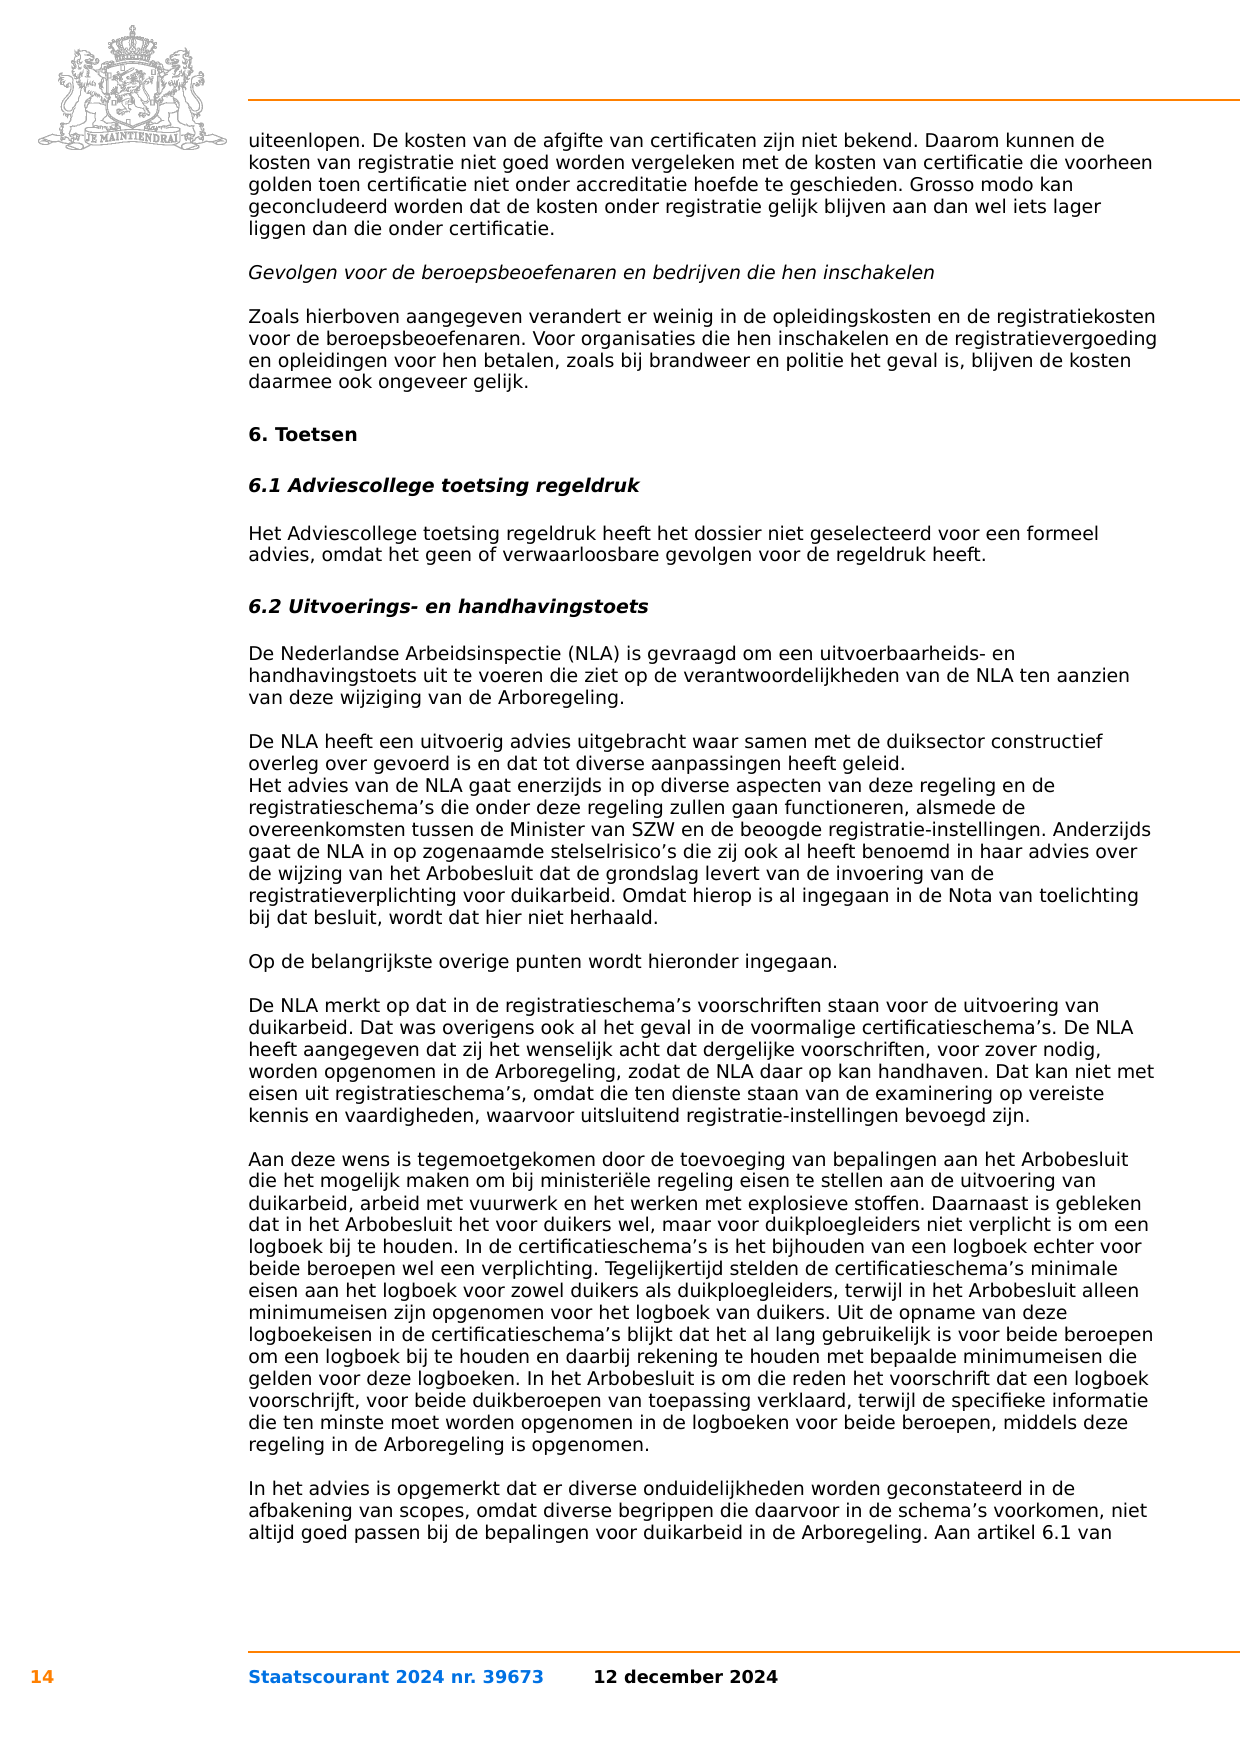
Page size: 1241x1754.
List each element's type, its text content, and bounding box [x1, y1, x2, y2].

subtitle Gevolgen voor de beroepsbeoefenaren en bedrijven die hen inschakelen [248, 262, 1163, 284]
text De Nederlandse Arbeidsinspectie (NLA) is gevraagd om een uitvoerbaarheids- en handhavingstoets uit te voeren die ziet op de verantwoordelijkheden van de NLA ten aanzien van deze wijziging van de Arboregeling. [248, 643, 1163, 709]
subtitle 6. Toetsen [248, 423, 1163, 445]
subtitle 6.1 Adviescollege toetsing regeldruk [248, 475, 1163, 497]
subtitle 6.2 Uitvoerings- en handhavingstoets [248, 596, 1163, 618]
text De NLA heeft een uitvoerig advies uitgebracht waar samen met de duiksector constructief overleg over gevoerd is en dat tot diverse aanpassingen heeft geleid. [248, 731, 1163, 775]
text Het advies van de NLA gaat enerzijds in op diverse aspecten van deze regeling en de registratieschema’s die onder deze regeling zullen gaan functioneren, alsmede de overeenkomsten tussen de Minister van SZW en de beoogde registratie-instellingen. Anderzijds gaat de NLA in op zogenaamde stelselrisico’s die zij ook al heeft benoemd in haar advies over de wijzing van het Arbobesluit dat de grondslag levert van de invoering van de registratieverplichting voor duikarbeid. Omdat hierop is al ingegaan in de Nota van toelichting bij dat besluit, wordt dat hier niet herhaald. [248, 775, 1163, 929]
text Op de belangrijkste overige punten wordt hieronder ingegaan. [248, 951, 1163, 973]
text De NLA merkt op dat in de registratieschema’s voorschriften staan voor de uitvoering van duikarbeid. Dat was overigens ook al het geval in de voormalige certificatieschema’s. De NLA heeft aangegeven dat zij het wenselijk acht dat dergelijke voorschriften, voor zover nodig, worden opgenomen in de Arboregeling, zodat de NLA daar op kan handhaven. Dat kan niet met eisen uit registratieschema’s, omdat die ten dienste staan van de examinering op vereiste kennis en vaardigheden, waarvoor uitsluitend registratie-instellingen bevoegd zijn. [248, 995, 1163, 1127]
picture [38, 25, 227, 150]
text In het advies is opgemerkt dat er diverse onduidelijkheden worden geconstateerd in de afbakening van scopes, omdat diverse begrippen die daarvoor in de schema’s voorkomen, niet altijd goed passen bij de bepalingen voor duikarbeid in de Arboregeling. Aan artikel 6.1 van [248, 1478, 1163, 1544]
text Het Adviescollege toetsing regeldruk heeft het dossier niet geselecteerd voor een formeel advies, omdat het geen of verwaarloosbare gevolgen voor de regeldruk heeft. [248, 522, 1163, 566]
text Aan deze wens is tegemoetgekomen door de toevoeging van bepalingen aan het Arbobesluit die het mogelijk maken om bij ministeriële regeling eisen te stellen aan de uitvoering van duikarbeid, arbeid met vuurwerk en het werken met explosieve stoffen. Daarnaast is gebleken dat in het Arbobesluit het voor duikers wel, maar voor duikploegleiders niet verplicht is om een logboek bij te houden. In de certificatieschema’s is het bijhouden van een logboek echter voor beide beroepen wel een verplichting. Tegelijkertijd stelden de certificatieschema’s minimale eisen aan het logboek voor zowel duikers als duikploegleiders, terwijl in het Arbobesluit alleen minimumeisen zijn opgenomen voor het logboek van duikers. Uit de opname van deze logboekeisen in de certificatieschema’s blijkt dat het al lang gebruikelijk is voor beide beroepen om een logboek bij te houden en daarbij rekening te houden met bepaalde minimumeisen die gelden voor deze logboeken. In het Arbobesluit is om die reden het voorschrift dat een logboek voorschrijft, voor beide duikberoepen van toepassing verklaard, terwijl de specifieke informatie die ten minste moet worden opgenomen in de logboeken voor beide beroepen, middels deze regeling in de Arboregeling is opgenomen. [248, 1148, 1163, 1456]
text Zoals hierboven aangegeven verandert er weinig in de opleidingskosten en de registratiekosten voor de beroepsbeoefenaren. Voor organisaties die hen inschakelen en de registratievergoeding en opleidingen voor hen betalen, zoals bij brandweer en politie het geval is, blijven de kosten daarmee ook ongeveer gelijk. [248, 306, 1163, 393]
text uiteenlopen. De kosten van de afgifte van certificaten zijn niet bekend. Daarom kunnen de kosten van registratie niet goed worden vergeleken met de kosten van certificatie die voorheen golden toen certificatie niet onder accreditatie hoefde te geschieden. Grosso modo kan geconcludeerd worden dat de kosten onder registratie gelijk blijven aan dan wel iets lager liggen dan die onder certificatie. [248, 130, 1163, 240]
